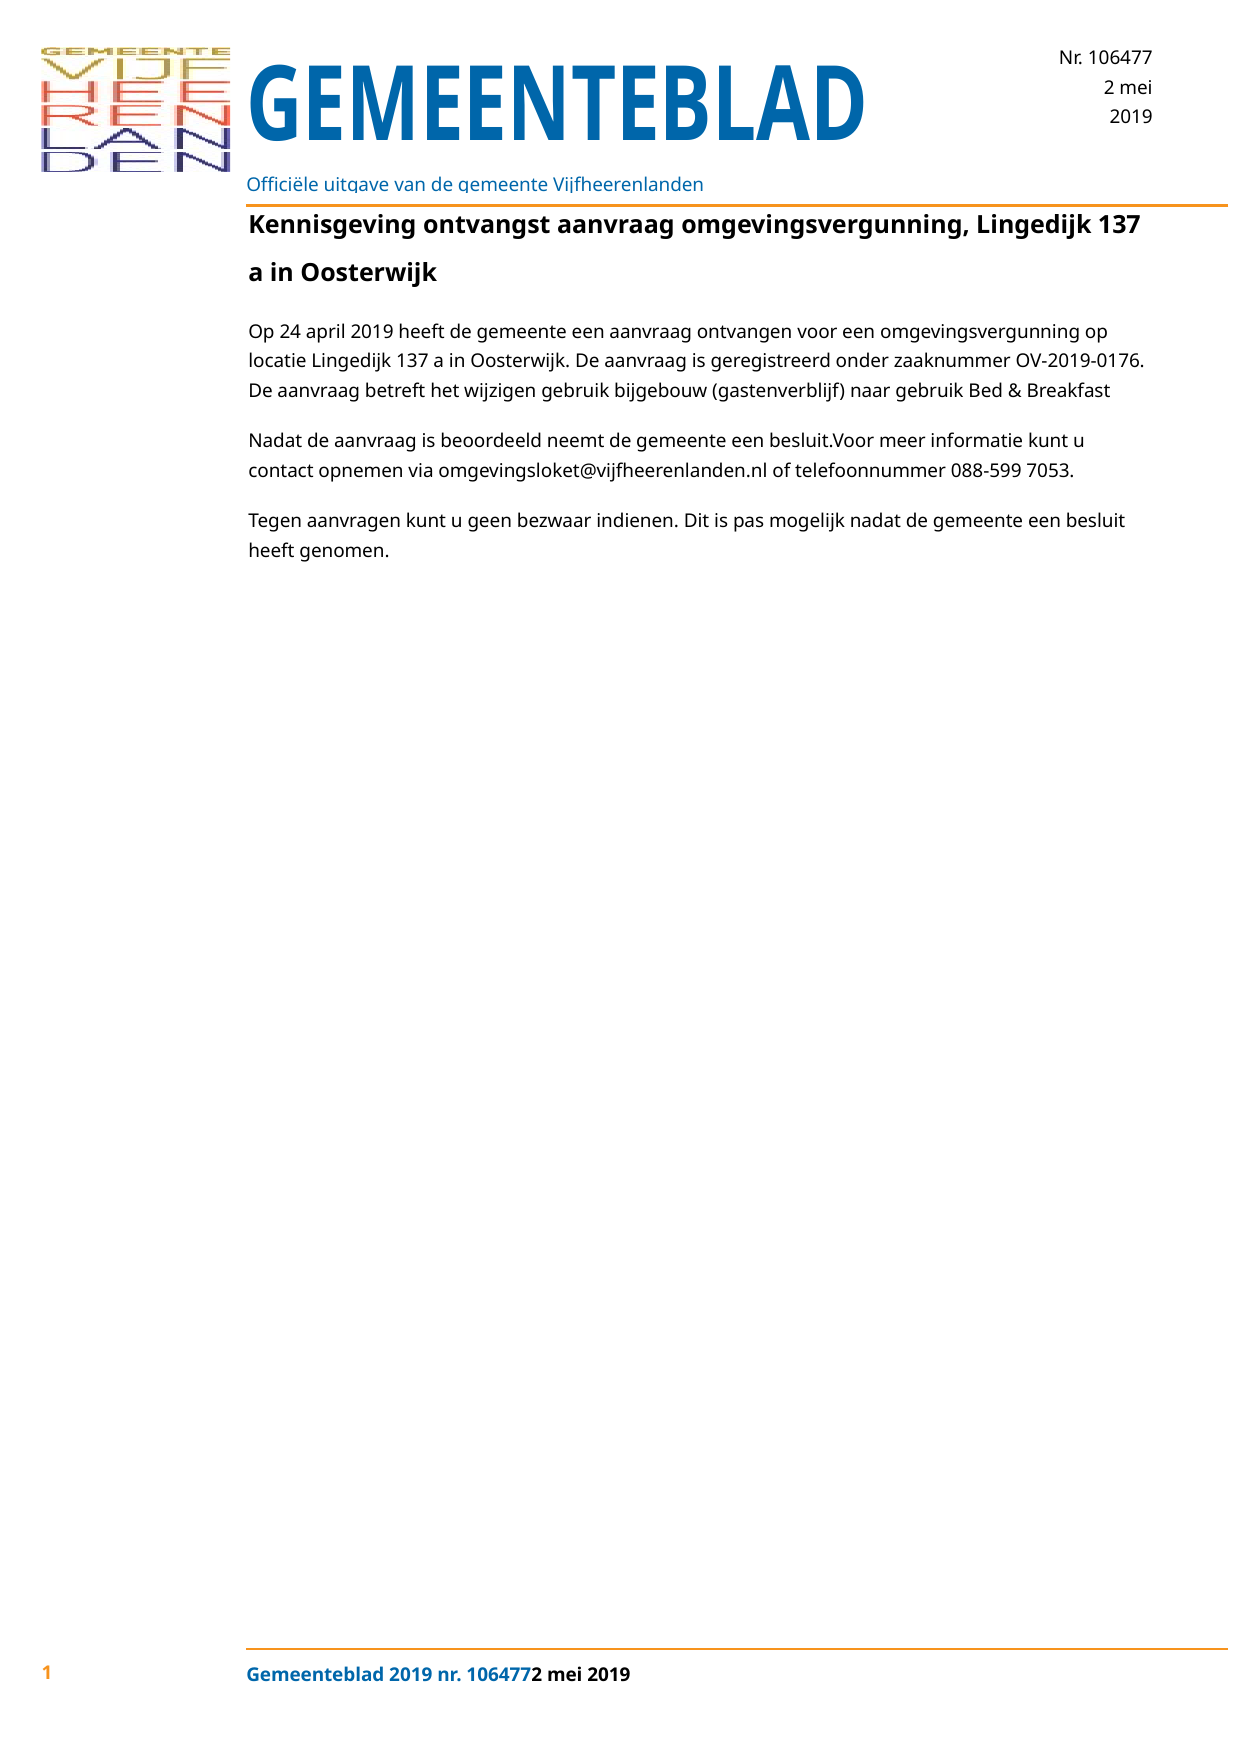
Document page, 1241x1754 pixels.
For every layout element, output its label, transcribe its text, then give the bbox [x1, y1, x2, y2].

picture [41, 47, 231, 172]
text Nadat de aanvraag is beoordeeld neemt de gemeente een besluit.Voor meer informatie kunt u contact opnemen via omgevingsloket@vijfheerenlanden.nl of telefoonnummer 088-599 7053. [248, 427, 1152, 483]
text Tegen aanvragen kunt u geen bezwaar indienen. Dit is pas mogelijk nadat de gemeente een besluit heeft genomen. [248, 507, 1152, 563]
text Op 24 april 2019 heeft de gemeente een aanvraag ontvangen voor een omgevingsvergunning op locatie Lingedijk 137 a in Oosterwijk. De aanvraag is geregistreerd onder zaaknummer OV-2019-0176. De aanvraag betreft het wijzigen gebruik bijgebouw (gastenverblijf) naar gebruik Bed & Breakfast [248, 318, 1152, 403]
text Kennisgeving ontvangst aanvraag omgevingsvergunning, Lingedijk 137 a in Oosterwijk [248, 207, 1152, 288]
